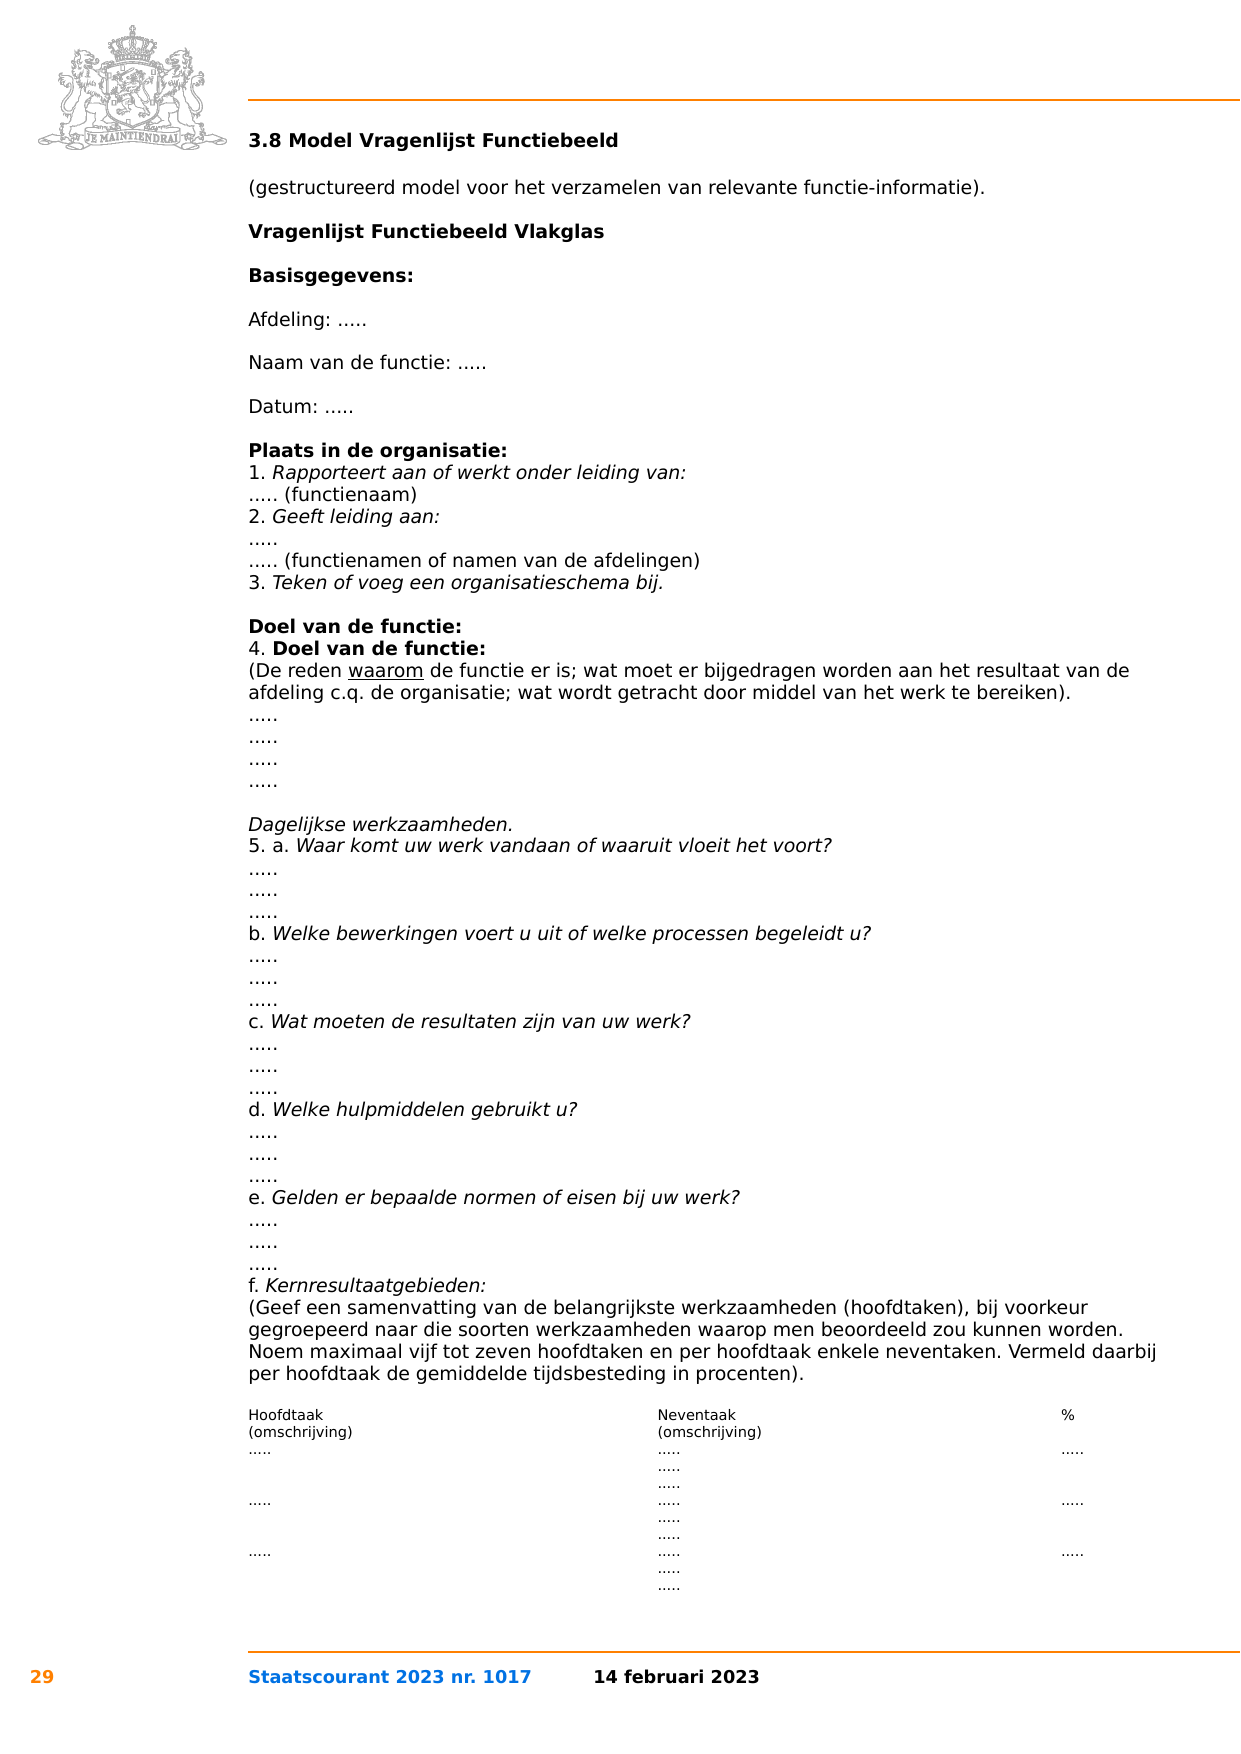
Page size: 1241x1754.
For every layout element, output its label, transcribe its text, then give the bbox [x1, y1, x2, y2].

text ..... [248, 1055, 1163, 1077]
text ..... [248, 1033, 1163, 1055]
text ..... [248, 1253, 1163, 1275]
text 2. Geeft leiding aan: [248, 506, 1163, 528]
table_header Hoofdtaak (omschrijving) [248, 1407, 651, 1441]
table_cell ..... [248, 1492, 651, 1543]
table_cell ..... ..... ..... [651, 1492, 1055, 1543]
text ..... [248, 879, 1163, 901]
text ..... [248, 1143, 1163, 1165]
text ..... (functienaam) [248, 484, 1163, 506]
text ..... [248, 726, 1163, 748]
text Datum: ..... [248, 396, 1163, 418]
text (gestructureerd model voor het verzamelen van relevante functie-informatie). [248, 177, 1163, 199]
text Afdeling: ..... [248, 308, 1163, 330]
text b. Welke bewerkingen voert u uit of welke processen begeleidt u? [248, 923, 1163, 945]
text ..... [248, 1077, 1163, 1099]
table_cell ..... ..... ..... [651, 1441, 1055, 1492]
text ..... [248, 857, 1163, 879]
text 1. Rapporteert aan of werkt onder leiding van: [248, 462, 1163, 484]
picture [38, 25, 227, 150]
text ..... (functienamen of namen van de afdelingen) [248, 550, 1163, 572]
text c. Wat moeten de resultaten zijn van uw werk? [248, 1011, 1163, 1033]
text 3. Teken of voeg een organisatieschema bij. [248, 572, 1163, 594]
subtitle 3.8 Model Vragenlijst Functiebeeld [248, 130, 1163, 152]
text d. Welke hulpmiddelen gebruikt u? [248, 1099, 1163, 1121]
text Naam van de functie: ..... [248, 352, 1163, 374]
text ..... [248, 769, 1163, 792]
text 4. Doel van de functie: [248, 638, 1163, 660]
text ..... [248, 528, 1163, 550]
text Dagelijkse werkzaamheden. [248, 813, 1163, 835]
text Basisgegevens: [248, 264, 1163, 287]
subtitle Vragenlijst Functiebeeld Vlakglas [248, 221, 1163, 243]
text ..... [248, 1121, 1163, 1143]
text ..... [248, 748, 1163, 769]
text e. Gelden er bepaalde normen of eisen bij uw werk? [248, 1187, 1163, 1209]
table_cell ..... ..... ..... [651, 1543, 1055, 1593]
table_header Neventaak (omschrijving) [651, 1407, 1055, 1441]
table_cell ..... [1055, 1441, 1163, 1492]
table_cell ..... [248, 1543, 651, 1593]
text f. Kernresultaatgebieden: [248, 1275, 1163, 1297]
text ..... [248, 1209, 1163, 1231]
text ..... [248, 704, 1163, 726]
table_header % [1055, 1407, 1163, 1441]
text (De reden waarom de functie er is; wat moet er bijgedragen worden aan het resultaat van de afdeling c.q. de organisatie; wat wordt getracht door middel van het werk te bereiken). [248, 660, 1163, 704]
text ..... [248, 901, 1163, 923]
table_cell ..... [1055, 1492, 1163, 1543]
text ..... [248, 1231, 1163, 1253]
text Doel van de functie: [248, 616, 1163, 638]
table_cell ..... [248, 1441, 651, 1492]
text ..... [248, 989, 1163, 1011]
table_cell ..... [1055, 1543, 1163, 1593]
text ..... [248, 945, 1163, 967]
text ..... [248, 1165, 1163, 1187]
text (Geef een samenvatting van de belangrijkste werkzaamheden (hoofdtaken), bij voorkeur gegroepeerd naar die soorten werkzaamheden waarop men beoordeeld zou kunnen worden. Noem maximaal vijf tot zeven hoofdtaken en per hoofdtaak enkele neventaken. Vermeld daarbij per hoofdtaak de gemiddelde tijdsbesteding in procenten). [248, 1297, 1163, 1385]
text 5. a. Waar komt uw werk vandaan of waaruit vloeit het voort? [248, 835, 1163, 857]
text Plaats in de organisatie: [248, 440, 1163, 462]
text ..... [248, 967, 1163, 989]
